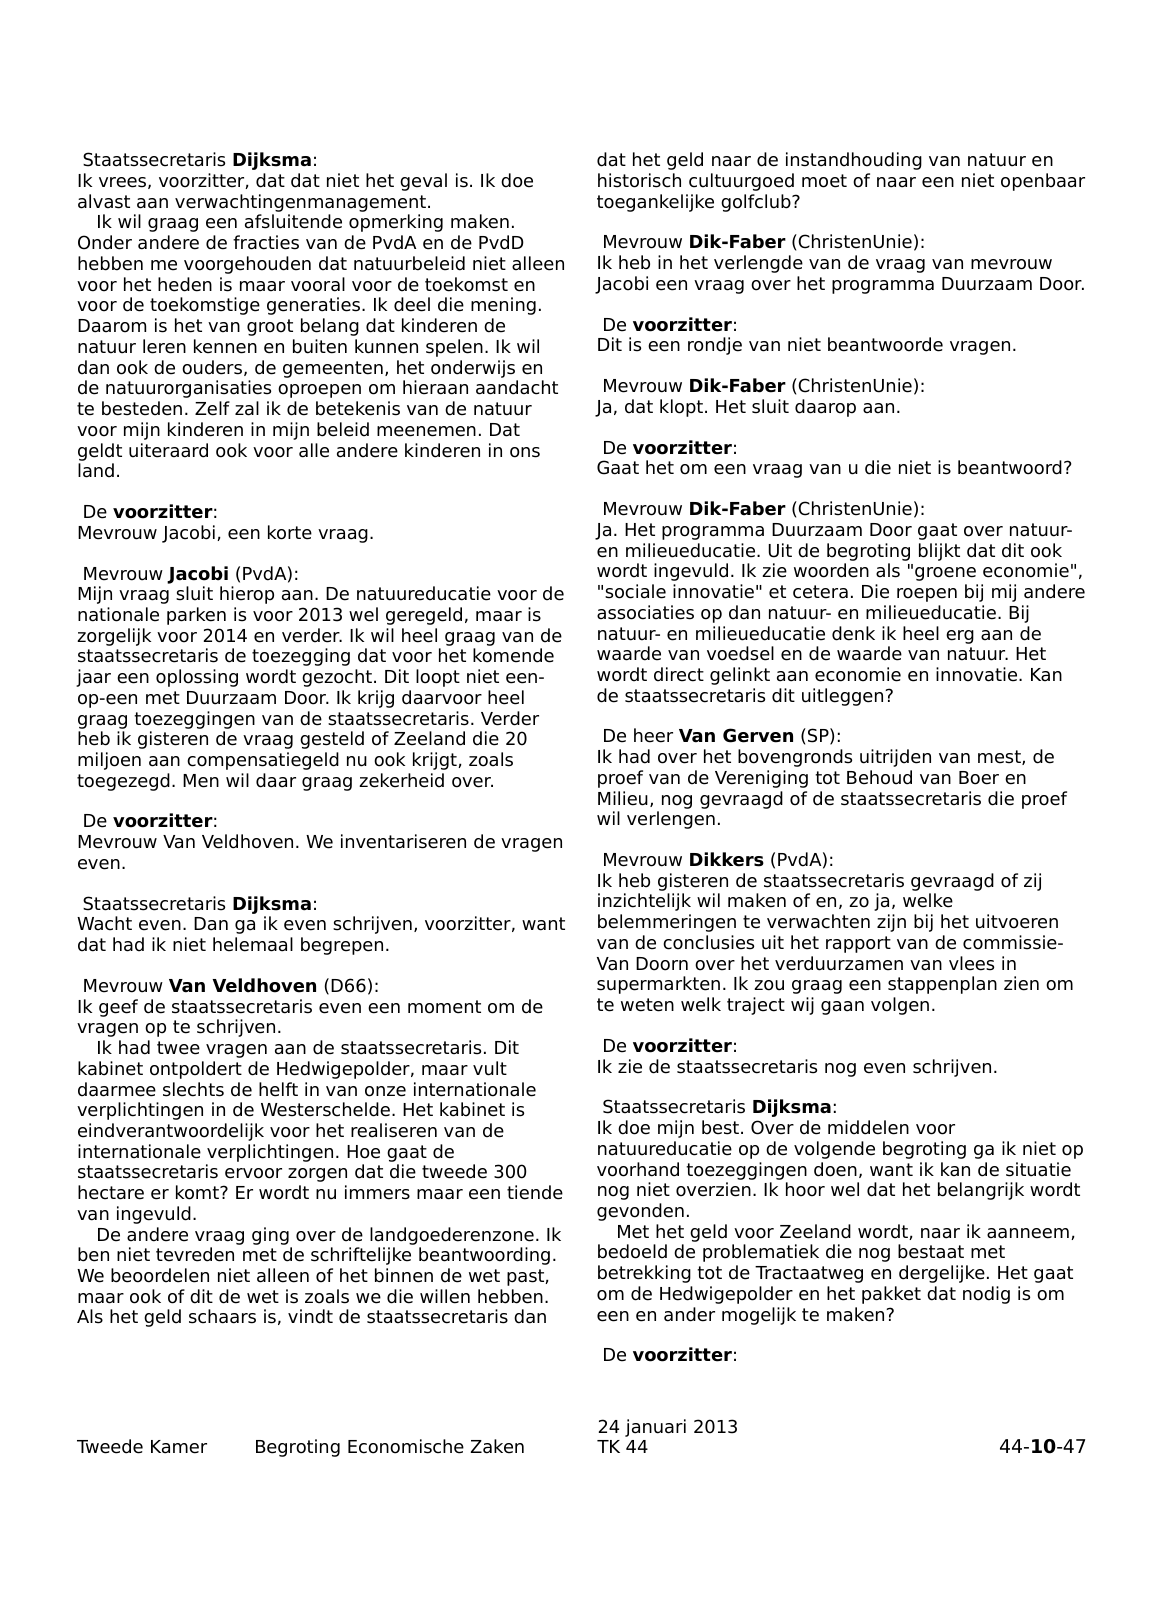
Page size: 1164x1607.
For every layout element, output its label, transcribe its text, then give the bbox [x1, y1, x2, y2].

text Staatssecretaris Dijksma: [596, 1097, 1087, 1118]
text Ik heb in het verlengde van de vraag van mevrouw Jacobi een vraag over het programma Duurzaam Door. [596, 253, 1087, 294]
text Mevrouw Dik-Faber (ChristenUnie): [596, 232, 1087, 253]
text De heer Van Gerven (SP): [596, 726, 1087, 747]
text Ik vrees, voorzitter, dat dat niet het geval is. Ik doe alvast aan verwachtingenmanagement. [77, 171, 567, 212]
text De voorzitter: [596, 1345, 1087, 1366]
text Mevrouw Van Veldhoven. We inventariseren de vragen even. [77, 832, 567, 873]
text Staatssecretaris Dijksma: [77, 893, 567, 914]
text Mevrouw Jacobi, een korte vraag. [77, 523, 567, 543]
text Ik had twee vragen aan de staatssecretaris. Dit kabinet ontpoldert de Hedwigepolder, maar vult daarmee slechts de helft in van onze internationale verplichtingen in de Westerschelde. Het kabinet is eindverantwoordelijk voor het realiseren van de internationale verplichtingen. Hoe gaat de staatssecretaris ervoor zorgen dat die tweede 300 hectare er komt? Er wordt nu immers maar een tiende van ingevuld. [77, 1038, 567, 1224]
text dat het geld naar de instandhouding van natuur en historisch cultuurgoed moet of naar een niet openbaar toegankelijke golfclub? [596, 150, 1087, 212]
text De voorzitter: [77, 502, 567, 523]
text Mevrouw Dik-Faber (ChristenUnie): [596, 376, 1087, 397]
text Ja. Het programma Duurzaam Door gaat over natuur- en milieueducatie. Uit de begroting blijkt dat dit ook wordt ingevuld. Ik zie woorden als "groene economie", "sociale innovatie" et cetera. Die roepen bij mij andere associaties op dan natuur- en milieueducatie. Bij natuur- en milieueducatie denk ik heel erg aan de waarde van voedsel en de waarde van natuur. Het wordt direct gelinkt aan economie en innovatie. Kan de staatssecretaris dit uitleggen? [596, 520, 1087, 706]
text De voorzitter: [596, 314, 1087, 335]
text Gaat het om een vraag van u die niet is beantwoord? [596, 458, 1087, 479]
text Mevrouw Dikkers (PvdA): [596, 850, 1087, 871]
text Mevrouw Jacobi (PvdA): [77, 563, 567, 584]
text Mevrouw Dik-Faber (ChristenUnie): [596, 499, 1087, 520]
text Ik wil graag een afsluitende opmerking maken. Onder andere de fracties van de PvdA en de PvdD hebben me voorgehouden dat natuurbeleid niet alleen voor het heden is maar vooral voor de toekomst en voor de toekomstige generaties. Ik deel die mening. Daarom is het van groot belang dat kinderen de natuur leren kennen en buiten kunnen spelen. Ik wil dan ook de ouders, de gemeenten, het onderwijs en de natuurorganisaties oproepen om hieraan aandacht te besteden. Zelf zal ik de betekenis van de natuur voor mijn kinderen in mijn beleid meenemen. Dat geldt uiteraard ook voor alle andere kinderen in ons land. [77, 212, 567, 482]
text Staatssecretaris Dijksma: [77, 150, 567, 171]
text Ik zie de staatssecretaris nog even schrijven. [596, 1056, 1087, 1077]
text Ik had over het bovengronds uitrijden van mest, de proef van de Vereniging tot Behoud van Boer en Milieu, nog gevraagd of de staatssecretaris die proef wil verlengen. [596, 747, 1087, 830]
text Ik doe mijn best. Over de middelen voor natuureducatie op de volgende begroting ga ik niet op voorhand toezeggingen doen, want ik kan de situatie nog niet overzien. Ik hoor wel dat het belangrijk wordt gevonden. [596, 1118, 1087, 1222]
text Mevrouw Van Veldhoven (D66): [77, 976, 567, 996]
text Ik geef de staatssecretaris even een moment om de vragen op te schrijven. [77, 996, 567, 1038]
text Met het geld voor Zeeland wordt, naar ik aanneem, bedoeld de problematiek die nog bestaat met betrekking tot de Tractaatweg en dergelijke. Het gaat om de Hedwigepolder en het pakket dat nodig is om een en ander mogelijk te maken? [596, 1222, 1087, 1325]
text De voorzitter: [596, 1036, 1087, 1056]
text Ja, dat klopt. Het sluit daarop aan. [596, 397, 1087, 417]
text Wacht even. Dan ga ik even schrijven, voorzitter, want dat had ik niet helemaal begrepen. [77, 914, 567, 956]
text De voorzitter: [596, 437, 1087, 458]
text Ik heb gisteren de staatssecretaris gevraagd of zij inzichtelijk wil maken of en, zo ja, welke belemmeringen te verwachten zijn bij het uitvoeren van de conclusies uit het rapport van de commissie-Van Doorn over het verduurzamen van vlees in supermarkten. Ik zou graag een stappenplan zien om te weten welk traject wij gaan volgen. [596, 871, 1087, 1016]
text De andere vraag ging over de landgoederenzone. Ik ben niet tevreden met de schriftelijke beantwoording. We beoordelen niet alleen of het binnen de wet past, maar ook of dit de wet is zoals we die willen hebben. Als het geld schaars is, vindt de staatssecretaris dan [77, 1224, 567, 1328]
text De voorzitter: [77, 811, 567, 832]
text Mijn vraag sluit hierop aan. De natuureducatie voor de nationale parken is voor 2013 wel geregeld, maar is zorgelijk voor 2014 en verder. Ik wil heel graag van de staatssecretaris de toezegging dat voor het komende jaar een oplossing wordt gezocht. Dit loopt niet een-op-een met Duurzaam Door. Ik krijg daarvoor heel graag toezeggingen van de staatssecretaris. Verder heb ik gisteren de vraag gesteld of Zeeland die 20 miljoen aan compensatiegeld nu ook krijgt, zoals toegezegd. Men wil daar graag zekerheid over. [77, 584, 567, 791]
text Dit is een rondje van niet beantwoorde vragen. [596, 335, 1087, 356]
